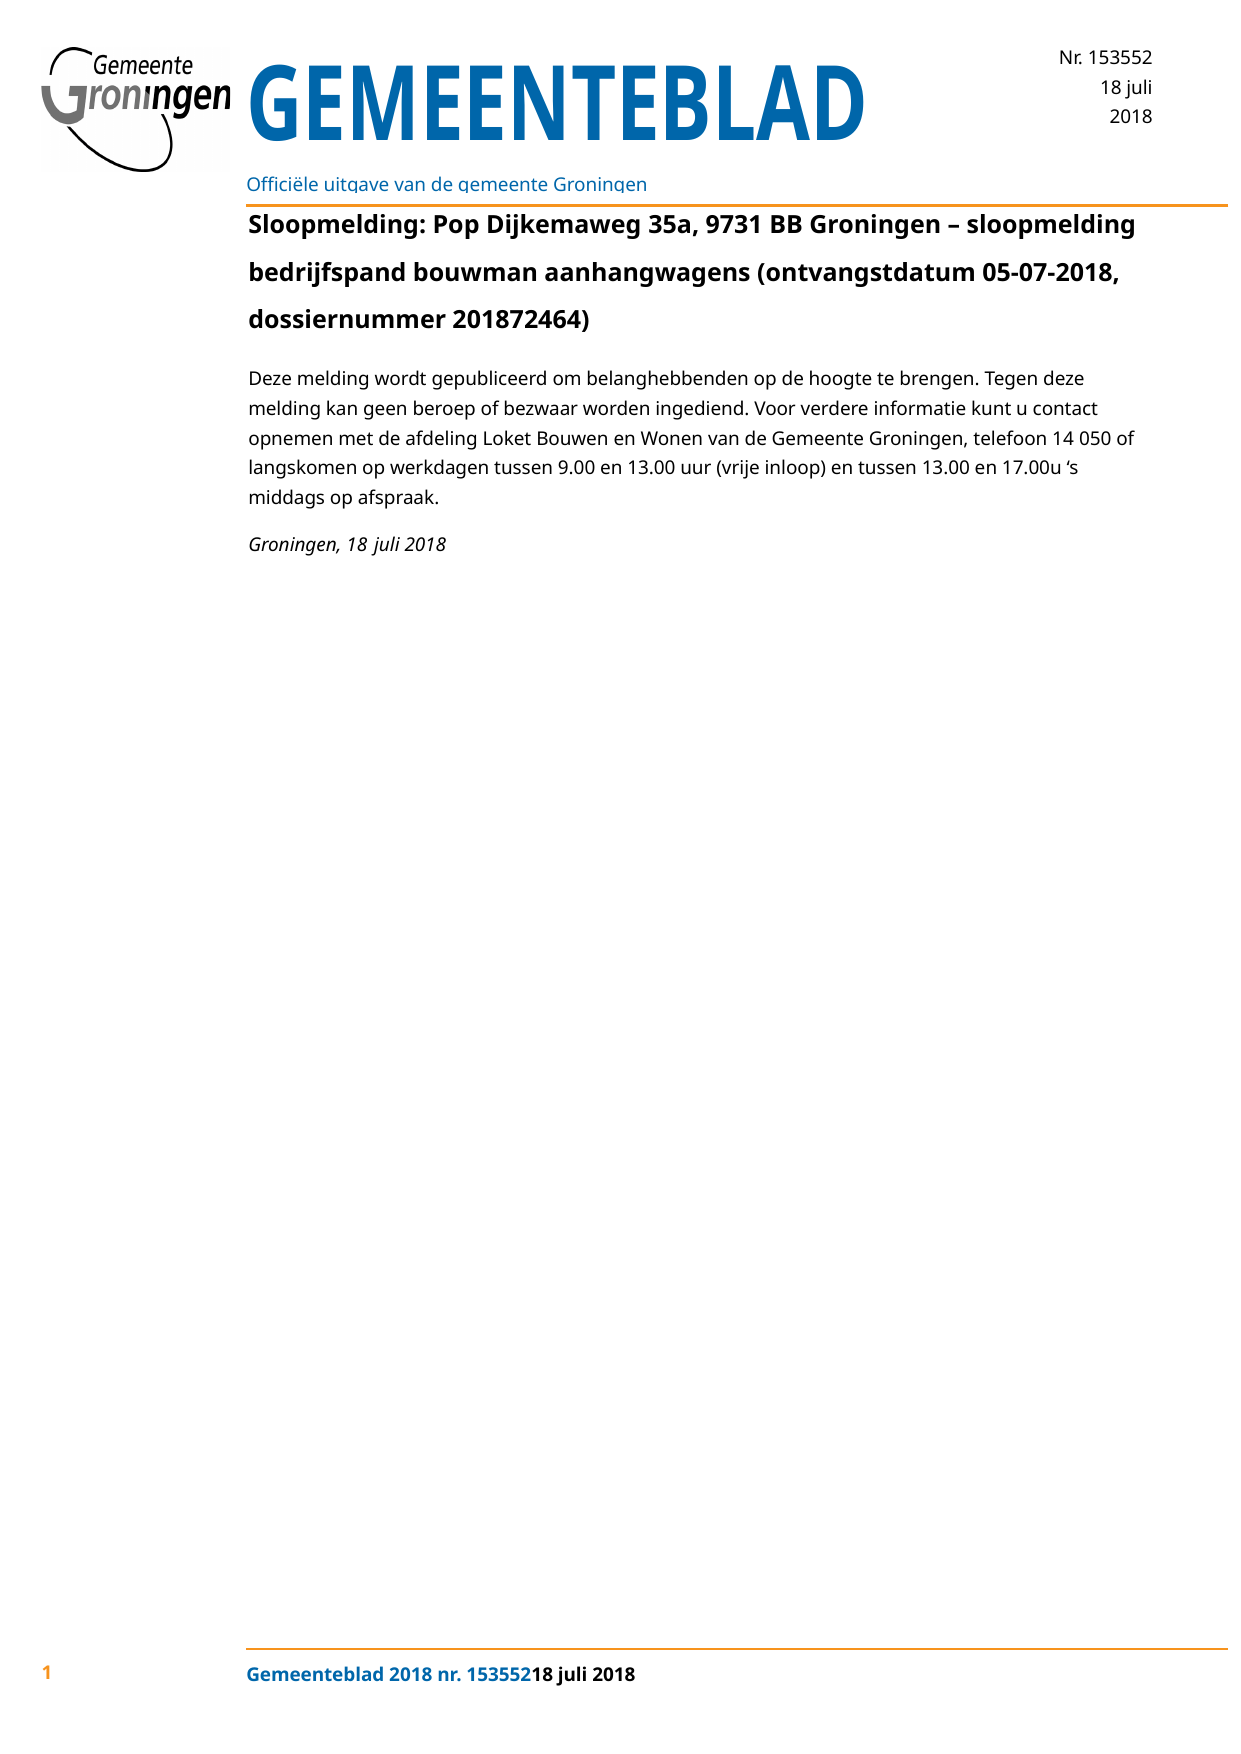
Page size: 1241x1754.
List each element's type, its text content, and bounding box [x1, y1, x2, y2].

picture [41, 47, 231, 172]
text Groningen, 18 juli 2018 [248, 532, 1152, 557]
text Deze melding wordt gepubliceerd om belanghebbenden op de hoogte te brengen. Tegen deze melding kan geen beroep of bezwaar worden ingediend. Voor verdere informatie kunt u contact opnemen met de afdeling Loket Bouwen en Wonen van de Gemeente Groningen, telefoon 14 050 of langskomen op werkdagen tussen 9.00 en 13.00 uur (vrije inloop) en tussen 13.00 en 17.00u ‘s middags op afspraak. [248, 366, 1152, 509]
text Sloopmelding: Pop Dijkemaweg 35a, 9731 BB Groningen – sloopmelding bedrijfspand bouwman aanhangwagens (ontvangstdatum 05-07-2018, dossiernummer 201872464) [248, 207, 1152, 336]
